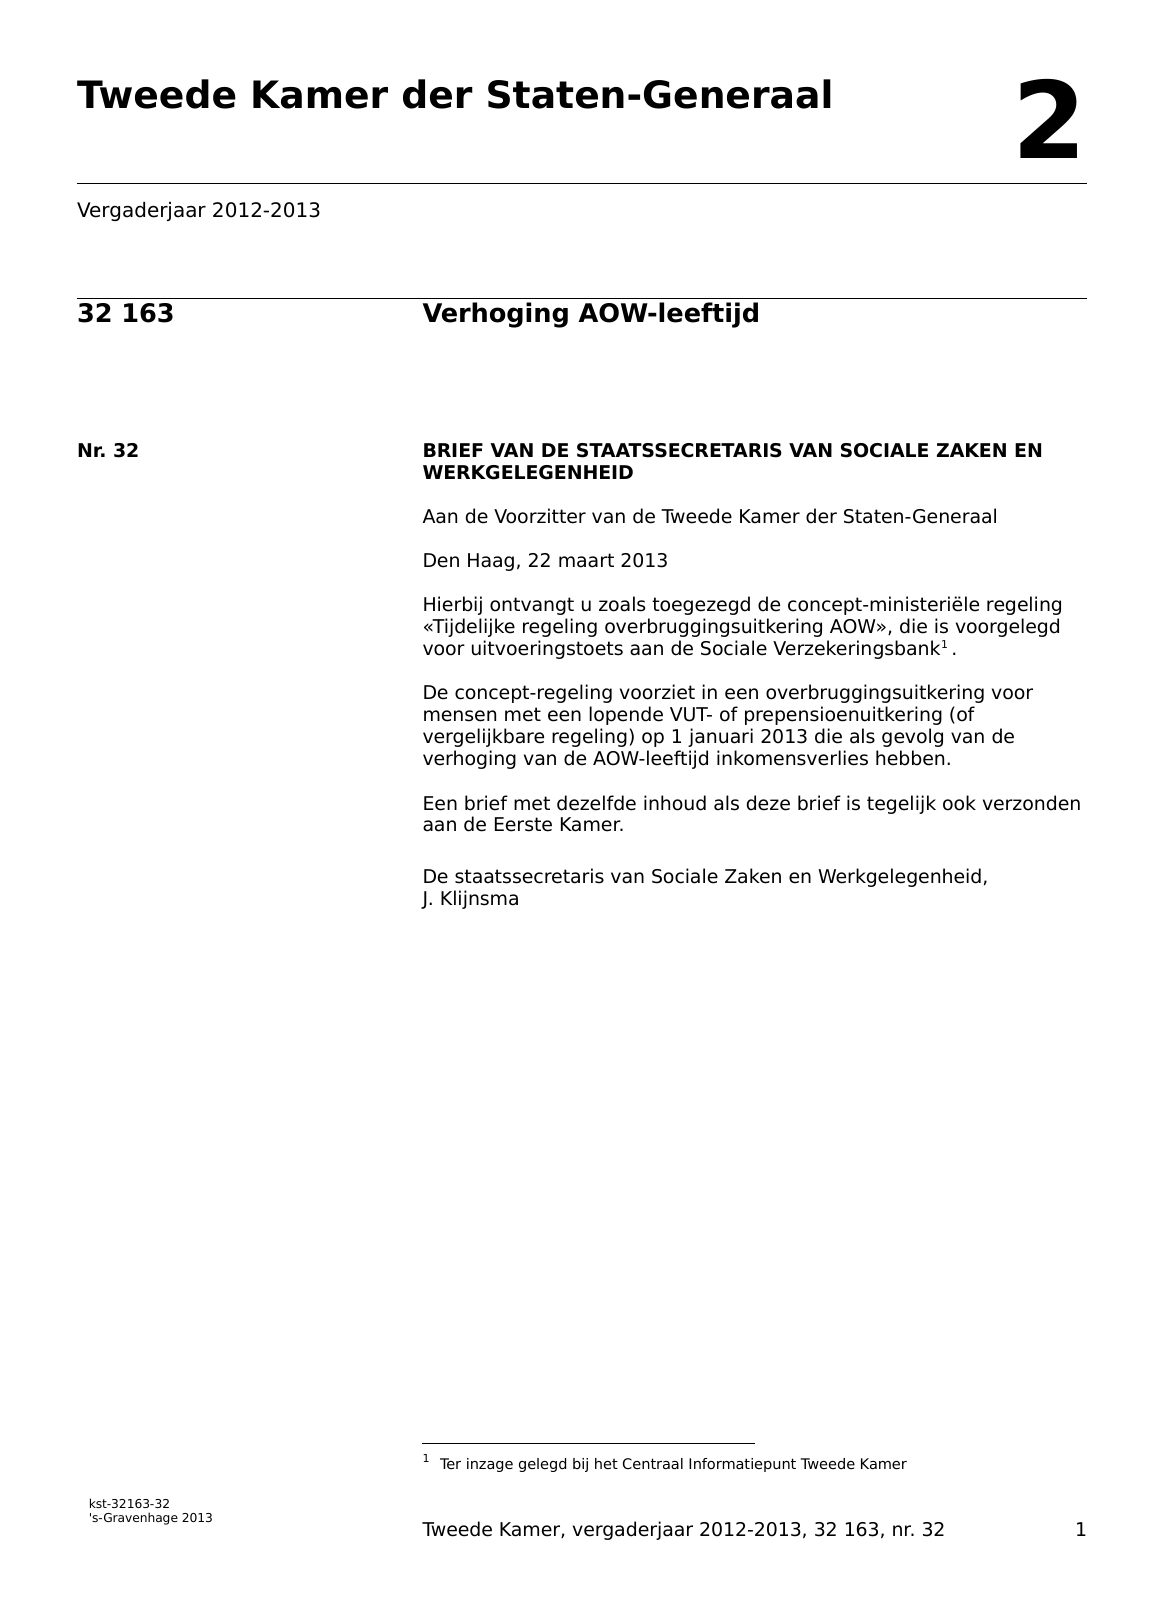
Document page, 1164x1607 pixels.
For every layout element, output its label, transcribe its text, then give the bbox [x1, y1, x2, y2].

table_cell Vergaderjaar 2012-2013 [77, 184, 1087, 298]
subtitle Nr. 32 BRIEF VAN DE STAATSSECRETARIS VAN SOCIALE ZAKEN EN WERKGELEGENHEID [77, 440, 1087, 484]
text Den Haag, 22 maart 2013 [422, 550, 1087, 572]
text De staatssecretaris van Sociale Zaken en Werkgelegenheid, J. Klijnsma [422, 866, 1087, 910]
subtitle 32 163 Verhoging AOW-leeftijd [77, 299, 1087, 329]
text Aan de Voorzitter van de Tweede Kamer der Staten-Generaal [422, 506, 1087, 528]
text Ter inzage gelegd bij het Centraal Informatiepunt Tweede Kamer [422, 1452, 1087, 1474]
table_header Tweede Kamer der Staten-Generaal [77, 59, 886, 183]
text Een brief met dezelfde inhoud als deze brief is tegelijk ook verzonden aan de Eerste Kamer. [422, 792, 1087, 836]
table_header 2 [886, 59, 1087, 183]
text 's-Gravenhage 2013 [88, 1511, 323, 1525]
text Hierbij ontvangt u zoals toegezegd de concept-ministeriële regeling «Tijdelijke regeling overbruggingsuitkering AOW», die is voorgelegd voor uitvoeringstoets aan de Sociale Verzekeringsbank. [422, 594, 1087, 660]
text kst-32163-32 [88, 1497, 323, 1511]
text De concept-regeling voorziet in een overbruggingsuitkering voor mensen met een lopende VUT- of prepensioenuitkering (of vergelijkbare regeling) op 1 januari 2013 die als gevolg van de verhoging van de AOW-leeftijd inkomensverlies hebben. [422, 682, 1087, 770]
